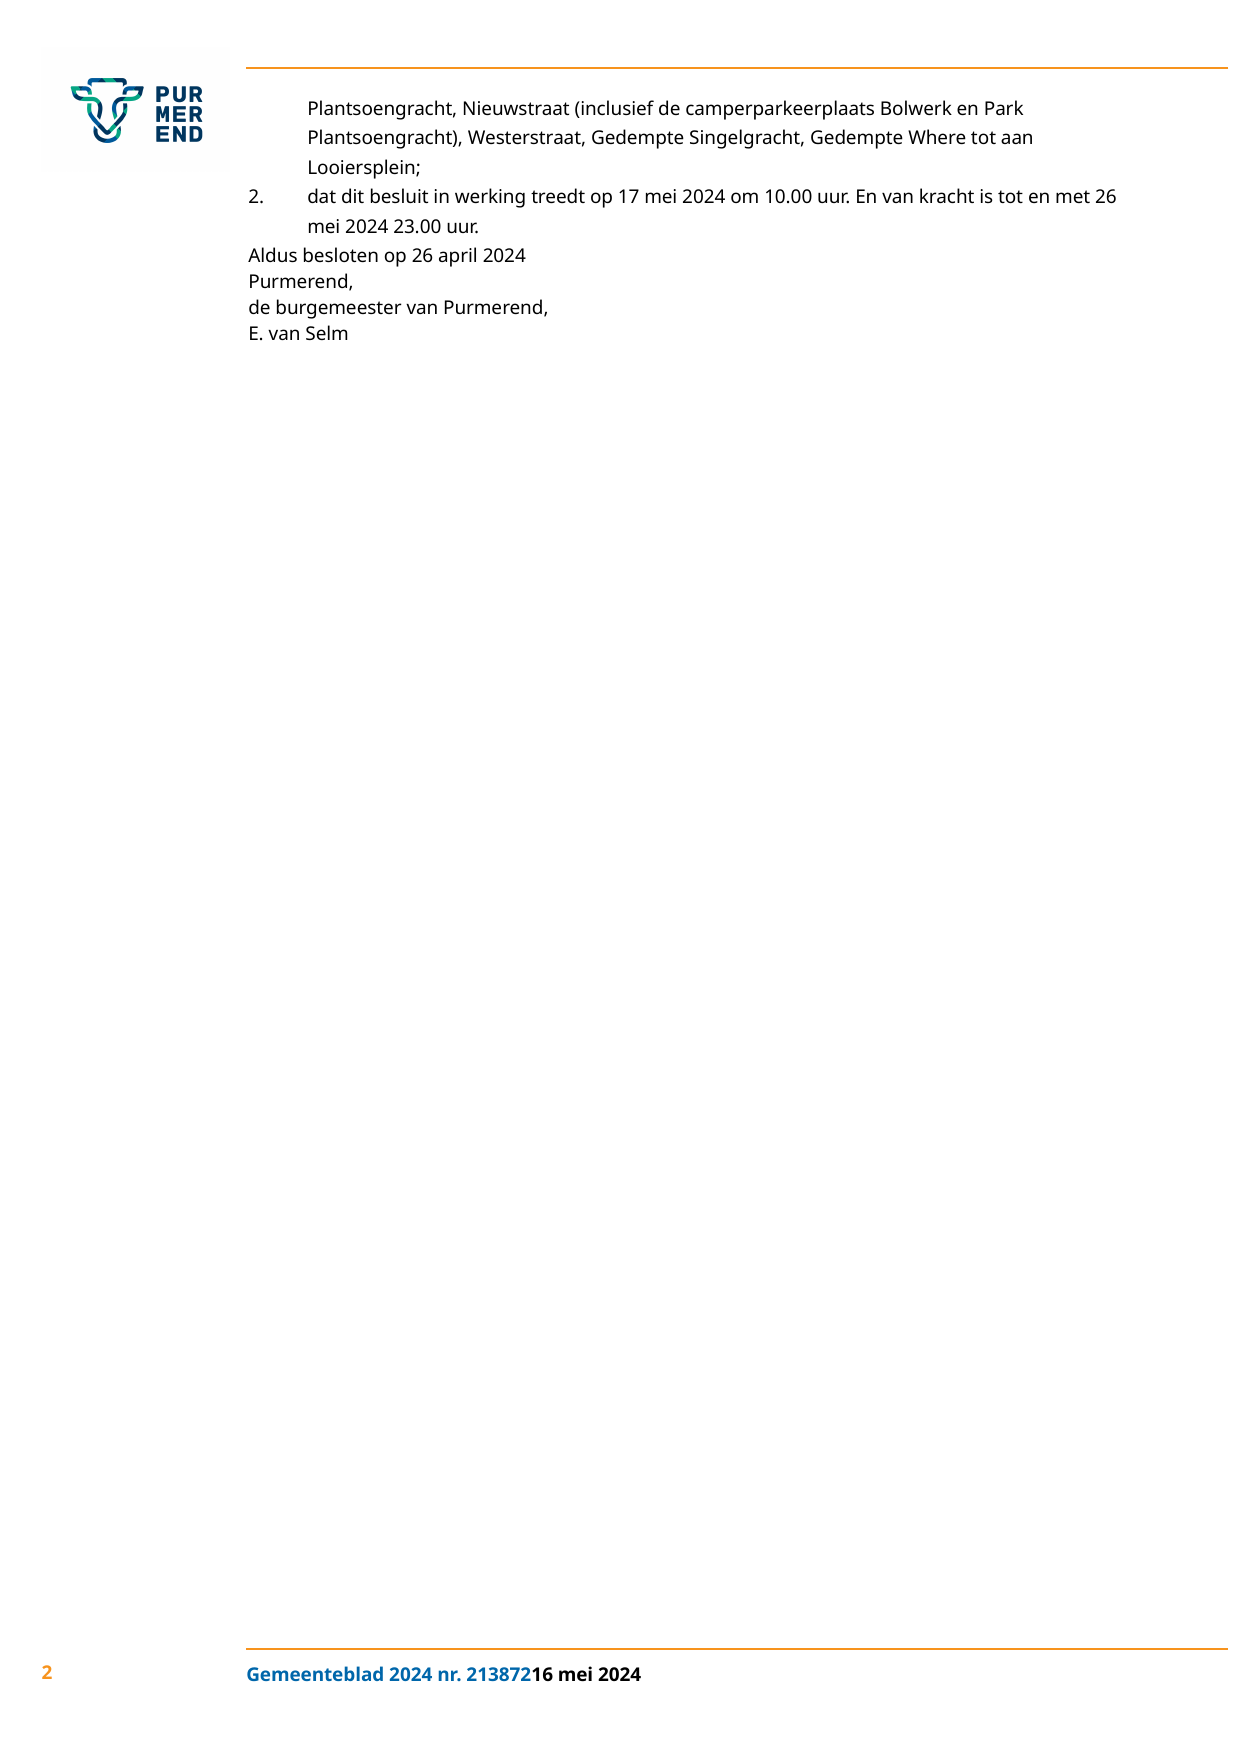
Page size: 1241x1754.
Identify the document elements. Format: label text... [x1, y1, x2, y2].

list Plantsoengracht, Nieuwstraat (inclusief de camperparkeerplaats Bolwerk en Park Plantsoengracht), Westerstraat, Gedempte Singelgracht, Gedempte Where tot aan Looiersplein; [248, 95, 1152, 180]
text E. van Selm [248, 320, 1152, 346]
text de burgemeester van Purmerend, [248, 294, 1152, 320]
picture [41, 47, 231, 172]
list dat dit besluit in werking treedt op 17 mei 2024 om 10.00 uur. En van kracht is tot en met 26 mei 2024 23.00 uur. [248, 183, 1152, 239]
text Aldus besloten op 26 april 2024 [248, 243, 1152, 268]
text Purmerend, [248, 268, 1152, 294]
